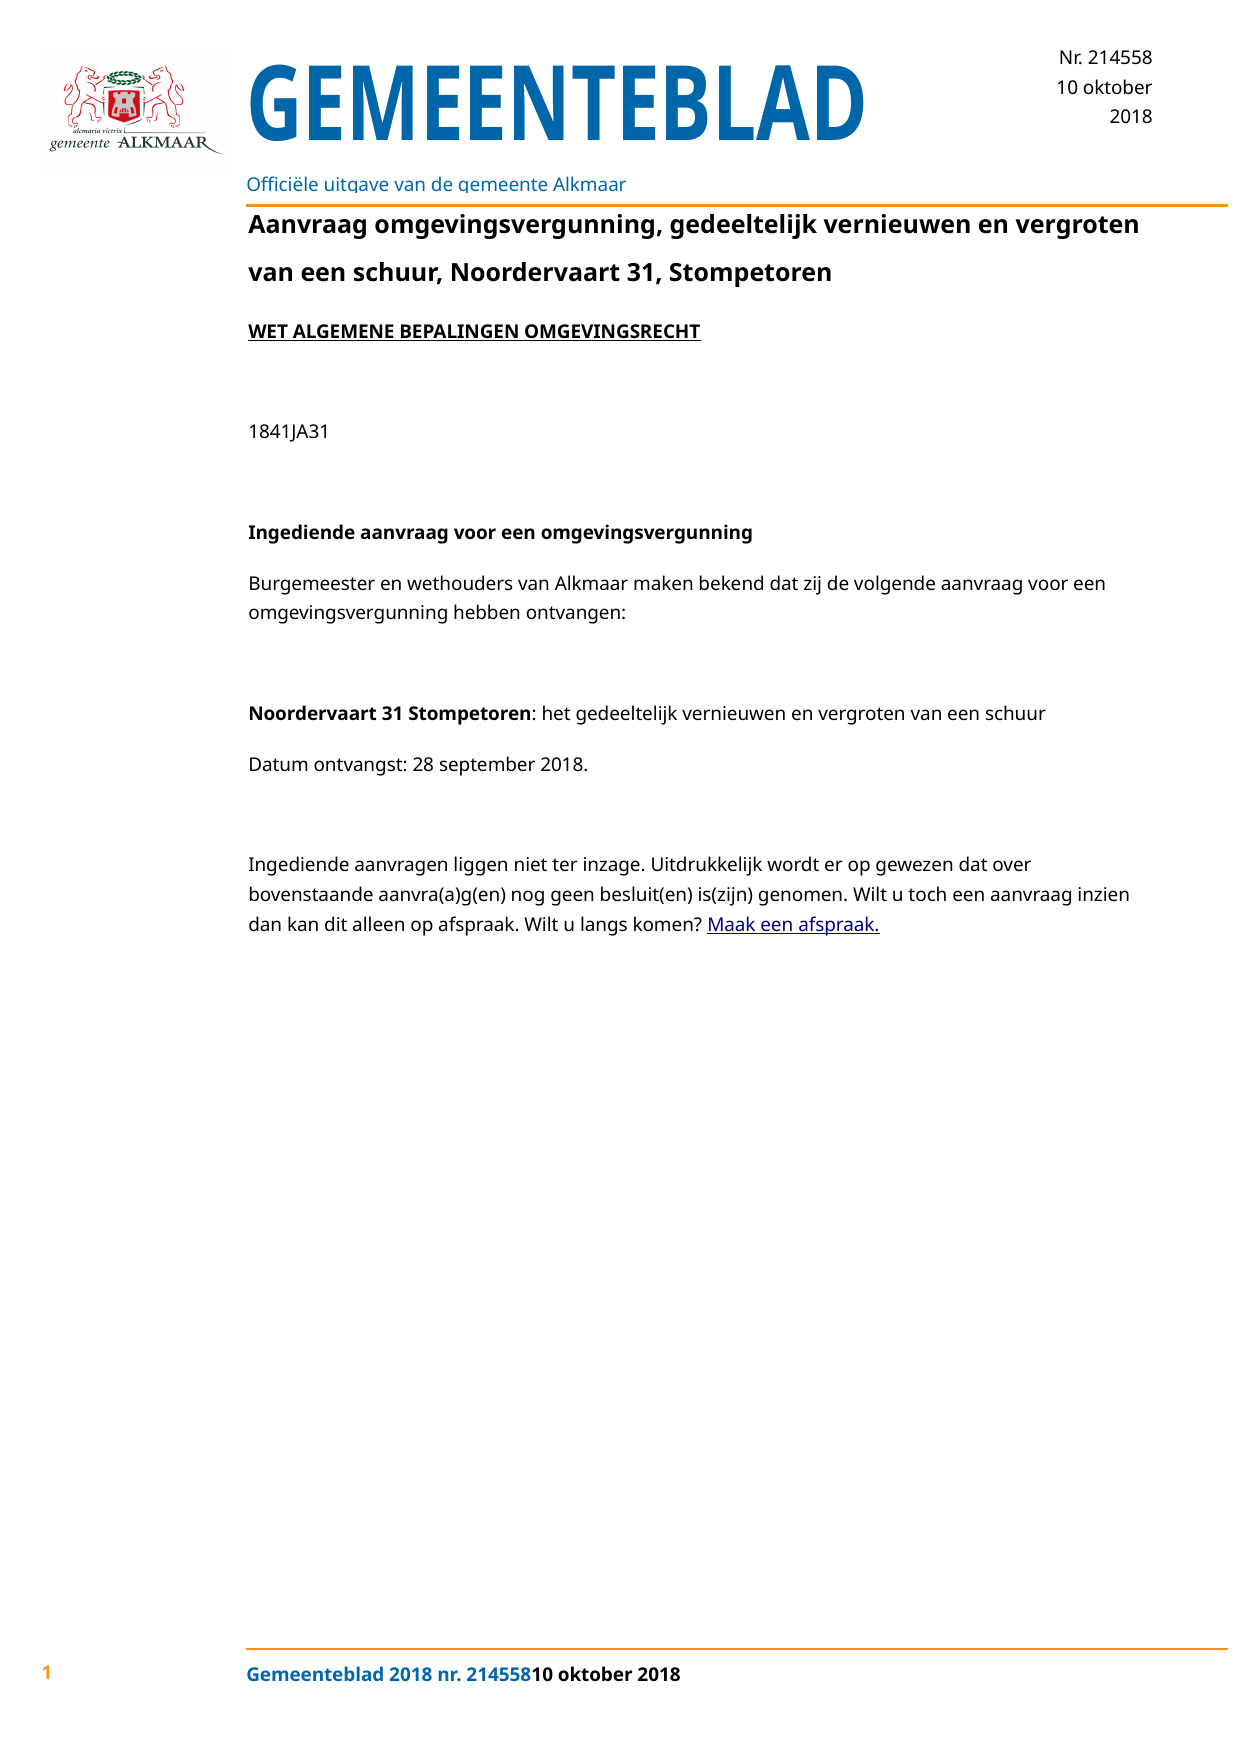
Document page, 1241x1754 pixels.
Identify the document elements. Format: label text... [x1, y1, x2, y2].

text Noordervaart 31 Stompetoren: het gedeeltelijk vernieuwen en vergroten van een schuur [248, 700, 1152, 726]
text Ingediende aanvragen liggen niet ter inzage. Uitdrukkelijk wordt er op gewezen dat over bovenstaande aanvra(a)g(en) nog geen besluit(en) is(zijn) genomen. Wilt u toch een aanvraag inzien dan kan dit alleen op afspraak. Wilt u langs komen? Maak een afspraak. [248, 852, 1152, 937]
text WET ALGEMENE BEPALINGEN OMGEVINGSRECHT [248, 318, 1152, 344]
text Burgemeester en wethouders van Alkmaar maken bekend dat zij de volgende aanvraag voor een omgevingsvergunning hebben ontvangen: [248, 570, 1152, 625]
text 1841JA31 [248, 419, 1152, 444]
text Aanvraag omgevingsvergunning, gedeeltelijk vernieuwen en vergroten van een schuur, Noordervaart 31, Stompetoren [248, 207, 1152, 288]
text Ingediende aanvraag voor een omgevingsvergunning [248, 519, 1152, 545]
picture [41, 47, 231, 172]
text Datum ontvangst: 28 september 2018. [248, 751, 1152, 777]
